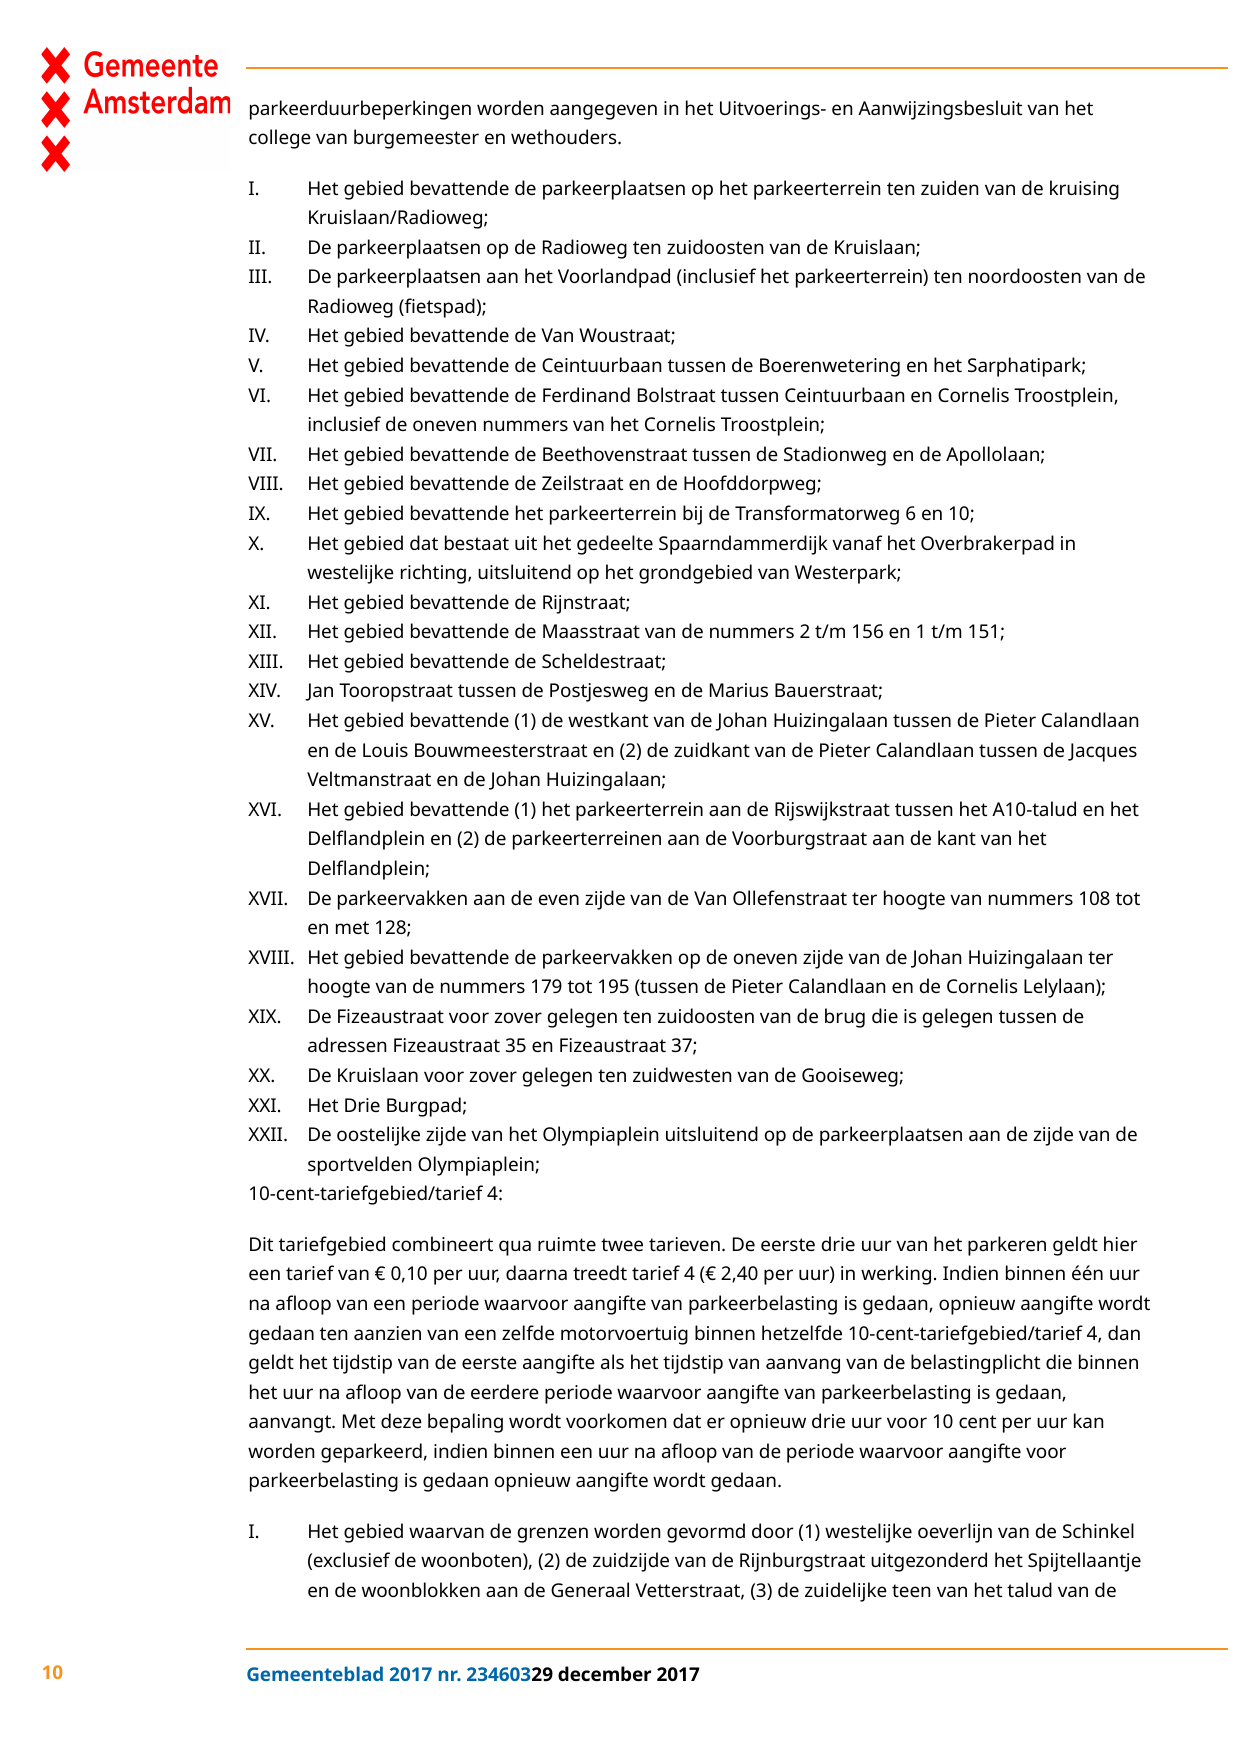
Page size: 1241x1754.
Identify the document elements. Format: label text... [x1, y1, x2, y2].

list De Fizeaustraat voor zover gelegen ten zuidoosten van de brug die is gelegen tussen de adressen Fizeaustraat 35 en Fizeaustraat 37; [248, 1003, 1152, 1058]
list Het gebied bevattende de parkeerplaatsen op het parkeerterrein ten zuiden van de kruising Kruislaan/Radioweg; [248, 175, 1152, 230]
list Het Drie Burgpad; [248, 1092, 1152, 1118]
picture [41, 47, 231, 172]
list Het gebied bevattende de Beethovenstraat tussen de Stadionweg en de Apollolaan; [248, 441, 1152, 467]
list Het gebied bevattende de Ferdinand Bolstraat tussen Ceintuurbaan en Cornelis Troostplein, inclusief de oneven nummers van het Cornelis Troostplein; [248, 382, 1152, 437]
list Jan Tooropstraat tussen de Postjesweg en de Marius Bauerstraat; [248, 678, 1152, 703]
list De Kruislaan voor zover gelegen ten zuidwesten van de Gooiseweg; [248, 1062, 1152, 1088]
text Dit tariefgebied combineert qua ruimte twee tarieven. De eerste drie uur van het parkeren geldt hier een tarief van € 0,10 per uur, daarna treedt tarief 4 (€ 2,40 per uur) in werking. Indien binnen één uur na afloop van een periode waarvoor aangifte van parkeerbelasting is gedaan, opnieuw aangifte wordt gedaan ten aanzien van een zelfde motorvoertuig binnen hetzelfde 10-cent-tariefgebied/tarief 4, dan geldt het tijdstip van de eerste aangifte als het tijdstip van aanvang van de belastingplicht die binnen het uur na afloop van de eerdere periode waarvoor aangifte van parkeerbelasting is gedaan, aanvangt. Met deze bepaling wordt voorkomen dat er opnieuw drie uur voor 10 cent per uur kan worden geparkeerd, indien binnen een uur na afloop van de periode waarvoor aangifte voor parkeerbelasting is gedaan opnieuw aangifte wordt gedaan. [248, 1231, 1152, 1493]
list Het gebied bevattende de Rijnstraat; [248, 589, 1152, 615]
list Het gebied bevattende het parkeerterrein bij de Transformatorweg 6 en 10; [248, 500, 1152, 526]
list Het gebied dat bestaat uit het gedeelte Spaarndammerdijk vanaf het Overbrakerpad in westelijke richting, uitsluitend op het grondgebied van Westerpark; [248, 530, 1152, 585]
list Het gebied bevattende de Zeilstraat en de Hoofddorpweg; [248, 471, 1152, 496]
list De parkeervakken aan de even zijde van de Van Ollefenstraat ter hoogte van nummers 108 tot en met 128; [248, 885, 1152, 940]
list De parkeerplaatsen op de Radioweg ten zuidoosten van de Kruislaan; [248, 234, 1152, 260]
list Het gebied bevattende de parkeervakken op de oneven zijde van de Johan Huizingalaan ter hoogte van de nummers 179 tot 195 (tussen de Pieter Calandlaan en de Cornelis Lelylaan); [248, 944, 1152, 999]
list Het gebied waarvan de grenzen worden gevormd door (1) westelijke oeverlijn van de Schinkel (exclusief de woonboten), (2) de zuidzijde van de Rijnburgstraat uitgezonderd het Spijtellaantje en de woonblokken aan de Generaal Vetterstraat, (3) de zuidelijke teen van het talud van de [248, 1518, 1152, 1603]
list Het gebied bevattende de Maasstraat van de nummers 2 t/m 156 en 1 t/m 151; [248, 618, 1152, 644]
list De oostelijke zijde van het Olympiaplein uitsluitend op de parkeerplaatsen aan de zijde van de sportvelden Olympiaplein; [248, 1121, 1152, 1177]
list Het gebied bevattende de Van Woustraat; [248, 323, 1152, 348]
list Het gebied bevattende (1) de westkant van de Johan Huizingalaan tussen de Pieter Calandlaan en de Louis Bouwmeesterstraat en (2) de zuidkant van de Pieter Calandlaan tussen de Jacques Veltmanstraat en de Johan Huizingalaan; [248, 707, 1152, 792]
list Het gebied bevattende de Ceintuurbaan tussen de Boerenwetering en het Sarphatipark; [248, 352, 1152, 378]
list De parkeerplaatsen aan het Voorlandpad (inclusief het parkeerterrein) ten noordoosten van de Radioweg (fietspad); [248, 263, 1152, 319]
text 10-cent-tariefgebied/tarief 4: [248, 1181, 1152, 1206]
list Het gebied bevattende de Scheldestraat; [248, 648, 1152, 674]
list Het gebied bevattende (1) het parkeerterrein aan de Rijswijkstraat tussen het A10-talud en het Delflandplein en (2) de parkeerterreinen aan de Voorburgstraat aan de kant van het Delflandplein; [248, 796, 1152, 881]
text parkeerduurbeperkingen worden aangegeven in het Uitvoerings- en Aanwijzingsbesluit van het college van burgemeester en wethouders. [248, 95, 1152, 150]
